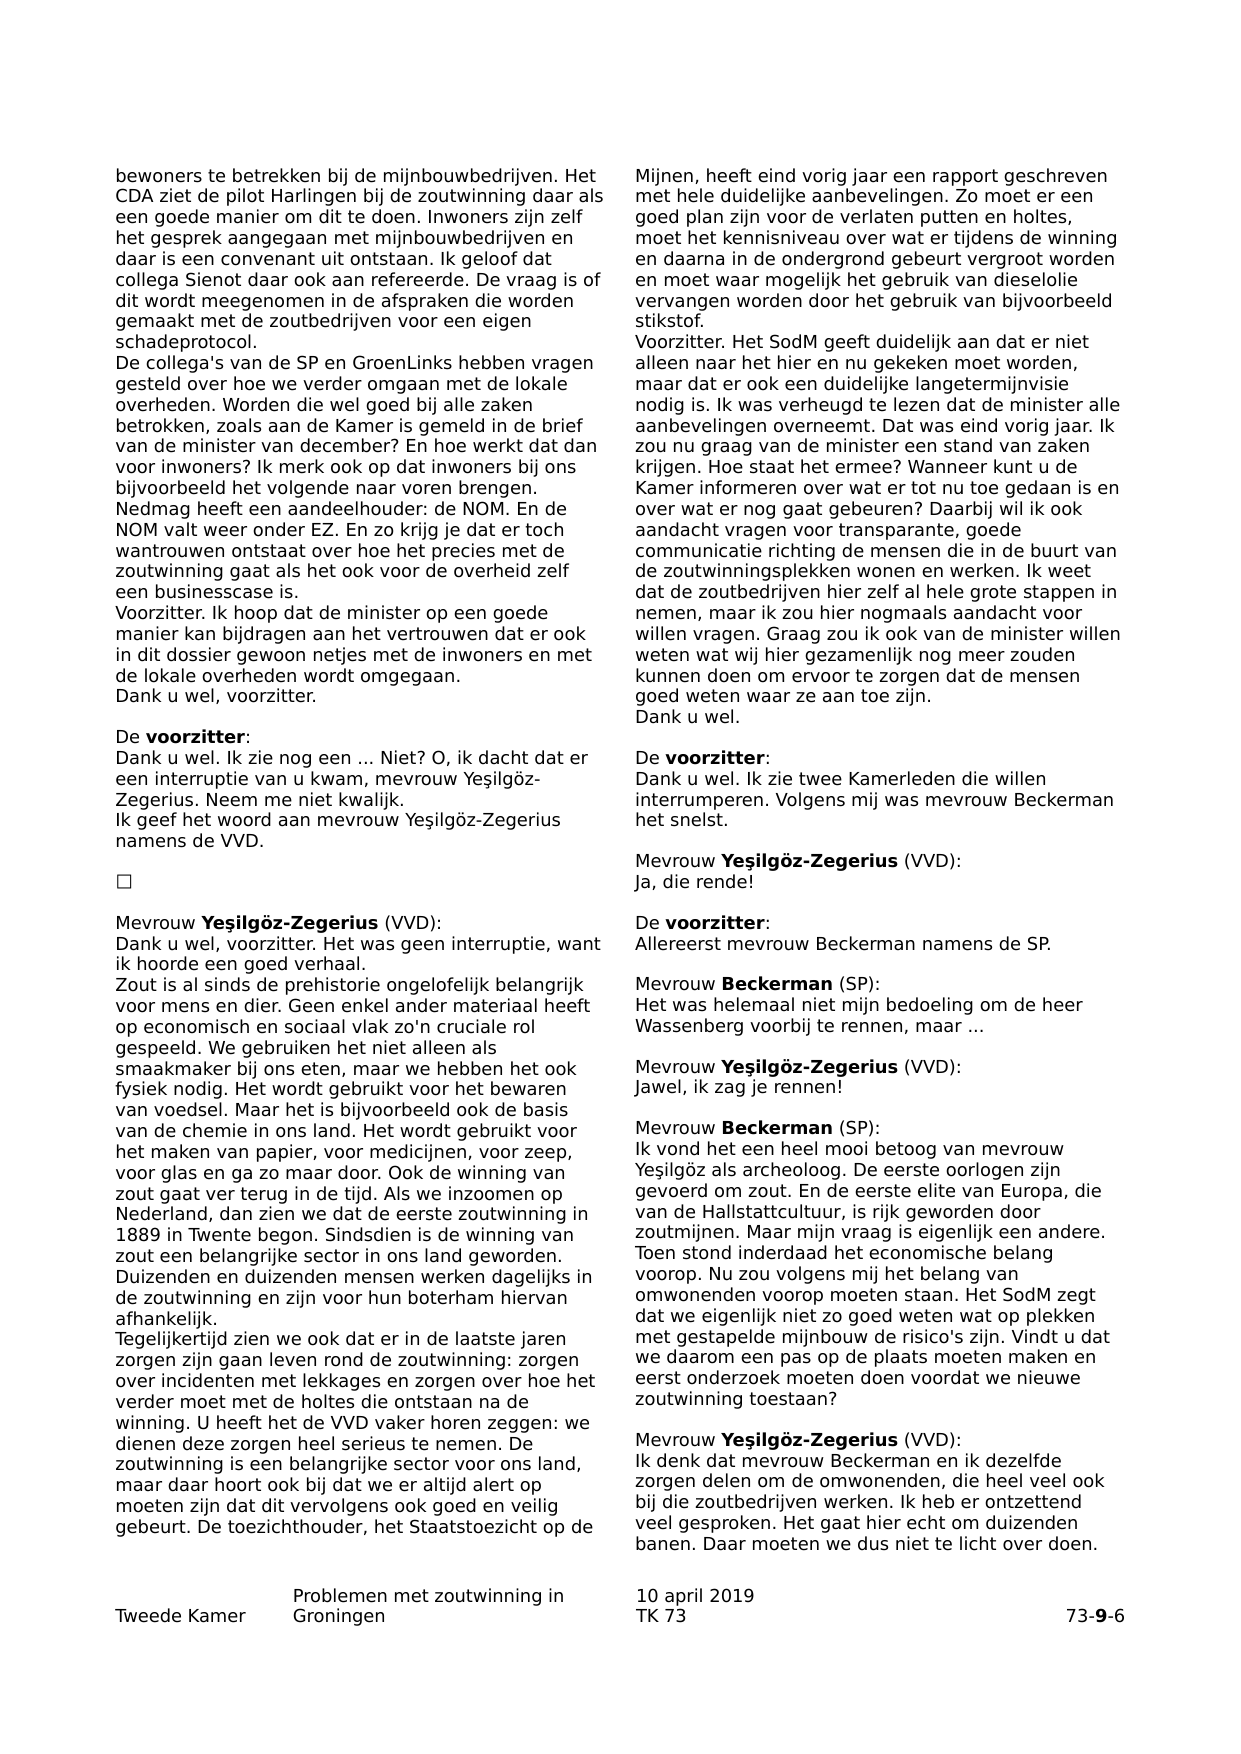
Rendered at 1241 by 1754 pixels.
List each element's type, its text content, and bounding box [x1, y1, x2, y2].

text ⬜ [115, 872, 605, 893]
text Mevrouw Yeşilgöz-Zegerius (VVD): [635, 1430, 1125, 1450]
text De collega's van de SP en GroenLinks hebben vragen gesteld over hoe we verder omgaan met de lokale overheden. Worden die wel goed bij alle zaken betrokken, zoals aan de Kamer is gemeld in de brief van de minister van december? En hoe werkt dat dan voor inwoners? Ik merk ook op dat inwoners bij ons bijvoorbeeld het volgende naar voren brengen. Nedmag heeft een aandeelhouder: de NOM. En de NOM valt weer onder EZ. En zo krijg je dat er toch wantrouwen ontstaat over hoe het precies met de zoutwinning gaat als het ook voor de overheid zelf een businesscase is. [115, 353, 605, 603]
text Dank u wel. Ik zie nog een ... Niet? O, ik dacht dat er een interruptie van u kwam, mevrouw Yeşilgöz-Zegerius. Neem me niet kwalijk. [115, 748, 605, 810]
text Dank u wel, voorzitter. Het was geen interruptie, want ik hoorde een goed verhaal. [115, 933, 605, 975]
text Dank u wel. Ik zie twee Kamerleden die willen interrumperen. Volgens mij was mevrouw Beckerman het snelst. [635, 768, 1125, 831]
text Voorzitter. Ik hoop dat de minister op een goede manier kan bijdragen aan het vertrouwen dat er ook in dit dossier gewoon netjes met de inwoners en met de lokale overheden wordt omgegaan. [115, 603, 605, 686]
text Mevrouw Yeşilgöz-Zegerius (VVD): [635, 1057, 1125, 1077]
text Ik geef het woord aan mevrouw Yeşilgöz-Zegerius namens de VVD. [115, 810, 605, 852]
text De voorzitter: [635, 913, 1125, 933]
text De voorzitter: [115, 727, 605, 748]
text De voorzitter: [635, 748, 1125, 768]
text Ja, die rende! [635, 872, 1125, 893]
text Het was helemaal niet mijn bedoeling om de heer Wassenberg voorbij te rennen, maar ... [635, 995, 1125, 1037]
text Mevrouw Beckerman (SP): [635, 974, 1125, 995]
text Mijnen, heeft eind vorig jaar een rapport geschreven met hele duidelijke aanbevelingen. Zo moet er een goed plan zijn voor de verlaten putten en holtes, moet het kennisniveau over wat er tijdens de winning en daarna in de ondergrond gebeurt vergroot worden en moet waar mogelijk het gebruik van dieselolie vervangen worden door het gebruik van bijvoorbeeld stikstof. [635, 165, 1125, 332]
text bewoners te betrekken bij de mijnbouwbedrijven. Het CDA ziet de pilot Harlingen bij de zoutwinning daar als een goede manier om dit te doen. Inwoners zijn zelf het gesprek aangegaan met mijnbouwbedrijven en daar is een convenant uit ontstaan. Ik geloof dat collega Sienot daar ook aan refereerde. De vraag is of dit wordt meegenomen in de afspraken die worden gemaakt met de zoutbedrijven voor een eigen schadeprotocol. [115, 165, 605, 353]
text Dank u wel, voorzitter. [115, 686, 605, 707]
text Jawel, ik zag je rennen! [635, 1077, 1125, 1098]
text Allereerst mevrouw Beckerman namens de SP. [635, 933, 1125, 954]
text Voorzitter. Het SodM geeft duidelijk aan dat er niet alleen naar het hier en nu gekeken moet worden, maar dat er ook een duidelijke langetermijnvisie nodig is. Ik was verheugd te lezen dat de minister alle aanbevelingen overneemt. Dat was eind vorig jaar. Ik zou nu graag van de minister een stand van zaken krijgen. Hoe staat het ermee? Wanneer kunt u de Kamer informeren over wat er tot nu toe gedaan is en over wat er nog gaat gebeuren? Daarbij wil ik ook aandacht vragen voor transparante, goede communicatie richting de mensen die in de buurt van de zoutwinningsplekken wonen en werken. Ik weet dat de zoutbedrijven hier zelf al hele grote stappen in nemen, maar ik zou hier nogmaals aandacht voor willen vragen. Graag zou ik ook van de minister willen weten wat wij hier gezamenlijk nog meer zouden kunnen doen om ervoor te zorgen dat de mensen goed weten waar ze aan toe zijn. [635, 332, 1125, 707]
text Mevrouw Beckerman (SP): [635, 1118, 1125, 1139]
text Zout is al sinds de prehistorie ongelofelijk belangrijk voor mens en dier. Geen enkel ander materiaal heeft op economisch en sociaal vlak zo'n cruciale rol gespeeld. We gebruiken het niet alleen als smaakmaker bij ons eten, maar we hebben het ook fysiek nodig. Het wordt gebruikt voor het bewaren van voedsel. Maar het is bijvoorbeeld ook de basis van de chemie in ons land. Het wordt gebruikt voor het maken van papier, voor medicijnen, voor zeep, voor glas en ga zo maar door. Ook de winning van zout gaat ver terug in de tijd. Als we inzoomen op Nederland, dan zien we dat de eerste zoutwinning in 1889 in Twente begon. Sindsdien is de winning van zout een belangrijke sector in ons land geworden. Duizenden en duizenden mensen werken dagelijks in de zoutwinning en zijn voor hun boterham hiervan afhankelijk. [115, 975, 605, 1329]
text Dank u wel. [635, 707, 1125, 728]
text Ik vond het een heel mooi betoog van mevrouw Yeşilgöz als archeoloog. De eerste oorlogen zijn gevoerd om zout. En de eerste elite van Europa, die van de Hallstattcultuur, is rijk geworden door zoutmijnen. Maar mijn vraag is eigenlijk een andere. Toen stond inderdaad het economische belang voorop. Nu zou volgens mij het belang van omwonenden voorop moeten staan. Het SodM zegt dat we eigenlijk niet zo goed weten wat op plekken met gestapelde mijnbouw de risico's zijn. Vindt u dat we daarom een pas op de plaats moeten maken en eerst onderzoek moeten doen voordat we nieuwe zoutwinning toestaan? [635, 1139, 1125, 1410]
text Tegelijkertijd zien we ook dat er in de laatste jaren zorgen zijn gaan leven rond de zoutwinning: zorgen over incidenten met lekkages en zorgen over hoe het verder moet met de holtes die ontstaan na de winning. U heeft het de VVD vaker horen zeggen: we dienen deze zorgen heel serieus te nemen. De zoutwinning is een belangrijke sector voor ons land, maar daar hoort ook bij dat we er altijd alert op moeten zijn dat dit vervolgens ook goed en veilig gebeurt. De toezichthouder, het Staatstoezicht op de [115, 1329, 605, 1537]
text Mevrouw Yeşilgöz-Zegerius (VVD): [635, 851, 1125, 872]
text Mevrouw Yeşilgöz-Zegerius (VVD): [115, 913, 605, 933]
text Ik denk dat mevrouw Beckerman en ik dezelfde zorgen delen om de omwonenden, die heel veel ook bij die zoutbedrijven werken. Ik heb er ontzettend veel gesproken. Het gaat hier echt om duizenden banen. Daar moeten we dus niet te licht over doen. [635, 1450, 1125, 1554]
